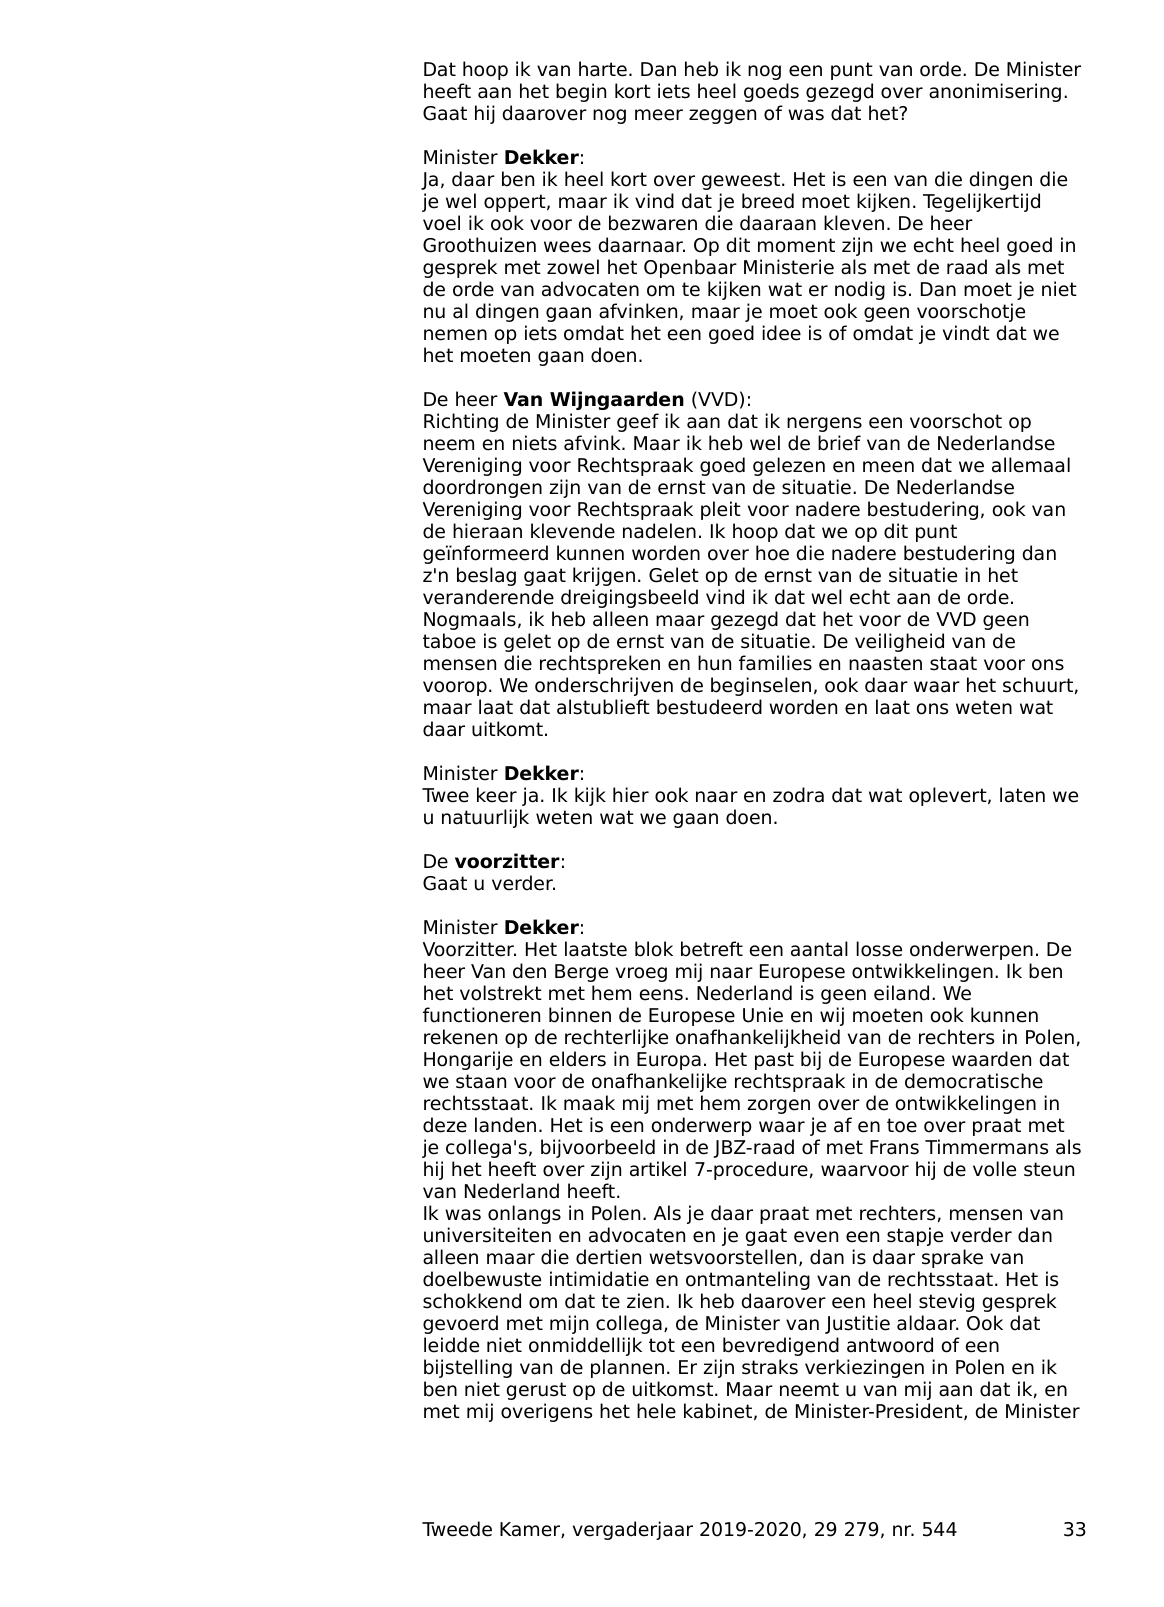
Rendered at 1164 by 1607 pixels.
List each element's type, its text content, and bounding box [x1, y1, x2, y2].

text Twee keer ja. Ik kijk hier ook naar en zodra dat wat oplevert, laten we u natuurlijk weten wat we gaan doen. [422, 785, 1087, 829]
text Ja, daar ben ik heel kort over geweest. Het is een van die dingen die je wel oppert, maar ik vind dat je breed moet kijken. Tegelijkertijd voel ik ook voor de bezwaren die daaraan kleven. De heer Groothuizen wees daarnaar. Op dit moment zijn we echt heel goed in gesprek met zowel het Openbaar Ministerie als met de raad als met de orde van advocaten om te kijken wat er nodig is. Dan moet je niet nu al dingen gaan afvinken, maar je moet ook geen voorschotje nemen op iets omdat het een goed idee is of omdat je vindt dat we het moeten gaan doen. [422, 169, 1087, 367]
text Voorzitter. Het laatste blok betreft een aantal losse onderwerpen. De heer Van den Berge vroeg mij naar Europese ontwikkelingen. Ik ben het volstrekt met hem eens. Nederland is geen eiland. We functioneren binnen de Europese Unie en wij moeten ook kunnen rekenen op de rechterlijke onafhankelijkheid van de rechters in Polen, Hongarije en elders in Europa. Het past bij de Europese waarden dat we staan voor de onafhankelijke rechtspraak in de democratische rechtsstaat. Ik maak mij met hem zorgen over de ontwikkelingen in deze landen. Het is een onderwerp waar je af en toe over praat met je collega's, bijvoorbeeld in de JBZ-raad of met Frans Timmermans als hij het heeft over zijn artikel 7-procedure, waarvoor hij de volle steun van Nederland heeft. [422, 939, 1087, 1203]
text Minister Dekker: [422, 763, 1087, 785]
text Dat hoop ik van harte. Dan heb ik nog een punt van orde. De Minister heeft aan het begin kort iets heel goeds gezegd over anonimisering. Gaat hij daarover nog meer zeggen of was dat het? [422, 59, 1087, 125]
text De heer Van Wijngaarden (VVD): [422, 389, 1087, 411]
text Gaat u verder. [422, 873, 1087, 895]
text Ik was onlangs in Polen. Als je daar praat met rechters, mensen van universiteiten en advocaten en je gaat even een stapje verder dan alleen maar die dertien wetsvoorstellen, dan is daar sprake van doelbewuste intimidatie en ontmanteling van de rechtsstaat. Het is schokkend om dat te zien. Ik heb daarover een heel stevig gesprek gevoerd met mijn collega, de Minister van Justitie aldaar. Ook dat leidde niet onmiddellijk tot een bevredigend antwoord of een bijstelling van de plannen. Er zijn straks verkiezingen in Polen en ik ben niet gerust op de uitkomst. Maar neemt u van mij aan dat ik, en met mij overigens het hele kabinet, de Minister-President, de Minister [422, 1203, 1087, 1423]
text Richting de Minister geef ik aan dat ik nergens een voorschot op neem en niets afvink. Maar ik heb wel de brief van de Nederlandse Vereniging voor Rechtspraak goed gelezen en meen dat we allemaal doordrongen zijn van de ernst van de situatie. De Nederlandse Vereniging voor Rechtspraak pleit voor nadere bestudering, ook van de hieraan klevende nadelen. Ik hoop dat we op dit punt geïnformeerd kunnen worden over hoe die nadere bestudering dan z'n beslag gaat krijgen. Gelet op de ernst van de situatie in het veranderende dreigingsbeeld vind ik dat wel echt aan de orde. Nogmaals, ik heb alleen maar gezegd dat het voor de VVD geen taboe is gelet op de ernst van de situatie. De veiligheid van de mensen die rechtspreken en hun families en naasten staat voor ons voorop. We onderschrijven de beginselen, ook daar waar het schuurt, maar laat dat alstublieft bestudeerd worden en laat ons weten wat daar uitkomt. [422, 411, 1087, 741]
text Minister Dekker: [422, 917, 1087, 939]
text De voorzitter: [422, 851, 1087, 873]
text Minister Dekker: [422, 147, 1087, 169]
